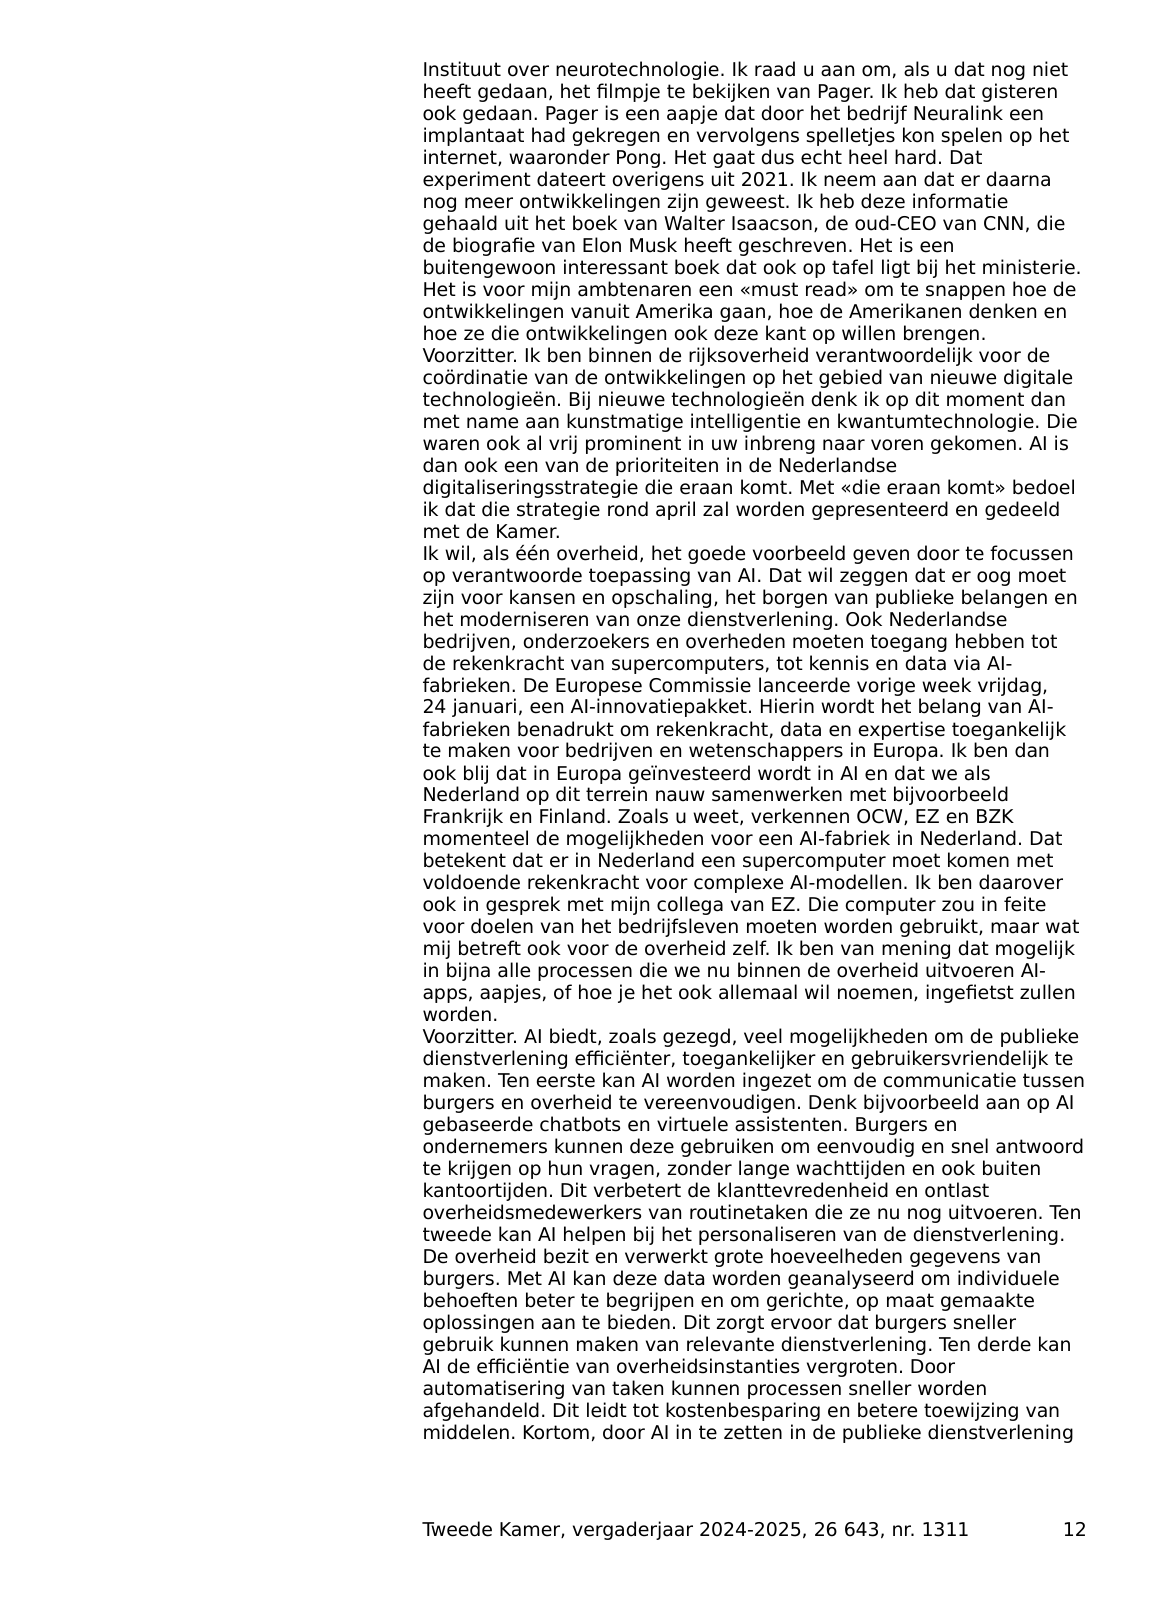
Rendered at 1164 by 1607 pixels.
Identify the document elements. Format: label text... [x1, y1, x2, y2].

text Voorzitter. AI biedt, zoals gezegd, veel mogelijkheden om de publieke dienstverlening efficiënter, toegankelijker en gebruikersvriendelijk te maken. Ten eerste kan AI worden ingezet om de communicatie tussen burgers en overheid te vereenvoudigen. Denk bijvoorbeeld aan op AI gebaseerde chatbots en virtuele assistenten. Burgers en ondernemers kunnen deze gebruiken om eenvoudig en snel antwoord te krijgen op hun vragen, zonder lange wachttijden en ook buiten kantoortijden. Dit verbetert de klanttevredenheid en ontlast overheidsmedewerkers van routinetaken die ze nu nog uitvoeren. Ten tweede kan AI helpen bij het personaliseren van de dienstverlening. De overheid bezit en verwerkt grote hoeveelheden gegevens van burgers. Met AI kan deze data worden geanalyseerd om individuele behoeften beter te begrijpen en om gerichte, op maat gemaakte oplossingen aan te bieden. Dit zorgt ervoor dat burgers sneller gebruik kunnen maken van relevante dienstverlening. Ten derde kan AI de efficiëntie van overheidsinstanties vergroten. Door automatisering van taken kunnen processen sneller worden afgehandeld. Dit leidt tot kostenbesparing en betere toewijzing van middelen. Kortom, door AI in te zetten in de publieke dienstverlening [422, 1026, 1087, 1444]
text Ik wil, als één overheid, het goede voorbeeld geven door te focussen op verantwoorde toepassing van AI. Dat wil zeggen dat er oog moet zijn voor kansen en opschaling, het borgen van publieke belangen en het moderniseren van onze dienstverlening. Ook Nederlandse bedrijven, onderzoekers en overheden moeten toegang hebben tot de rekenkracht van supercomputers, tot kennis en data via AI-fabrieken. De Europese Commissie lanceerde vorige week vrijdag, 24 januari, een AI-innovatiepakket. Hierin wordt het belang van AI-fabrieken benadrukt om rekenkracht, data en expertise toegankelijk te maken voor bedrijven en wetenschappers in Europa. Ik ben dan ook blij dat in Europa geïnvesteerd wordt in AI en dat we als Nederland op dit terrein nauw samenwerken met bijvoorbeeld Frankrijk en Finland. Zoals u weet, verkennen OCW, EZ en BZK momenteel de mogelijkheden voor een AI-fabriek in Nederland. Dat betekent dat er in Nederland een supercomputer moet komen met voldoende rekenkracht voor complexe AI-modellen. Ik ben daarover ook in gesprek met mijn collega van EZ. Die computer zou in feite voor doelen van het bedrijfsleven moeten worden gebruikt, maar wat mij betreft ook voor de overheid zelf. Ik ben van mening dat mogelijk in bijna alle processen die we nu binnen de overheid uitvoeren AI-apps, aapjes, of hoe je het ook allemaal wil noemen, ingefietst zullen worden. [422, 543, 1087, 1026]
text Instituut over neurotechnologie. Ik raad u aan om, als u dat nog niet heeft gedaan, het filmpje te bekijken van Pager. Ik heb dat gisteren ook gedaan. Pager is een aapje dat door het bedrijf Neuralink een implantaat had gekregen en vervolgens spelletjes kon spelen op het internet, waaronder Pong. Het gaat dus echt heel hard. Dat experiment dateert overigens uit 2021. Ik neem aan dat er daarna nog meer ontwikkelingen zijn geweest. Ik heb deze informatie gehaald uit het boek van Walter Isaacson, de oud-CEO van CNN, die de biografie van Elon Musk heeft geschreven. Het is een buitengewoon interessant boek dat ook op tafel ligt bij het ministerie. Het is voor mijn ambtenaren een «must read» om te snappen hoe de ontwikkelingen vanuit Amerika gaan, hoe de Amerikanen denken en hoe ze die ontwikkelingen ook deze kant op willen brengen. [422, 59, 1087, 345]
text Voorzitter. Ik ben binnen de rijksoverheid verantwoordelijk voor de coördinatie van de ontwikkelingen op het gebied van nieuwe digitale technologieën. Bij nieuwe technologieën denk ik op dit moment dan met name aan kunstmatige intelligentie en kwantumtechnologie. Die waren ook al vrij prominent in uw inbreng naar voren gekomen. AI is dan ook een van de prioriteiten in de Nederlandse digitaliseringsstrategie die eraan komt. Met «die eraan komt» bedoel ik dat die strategie rond april zal worden gepresenteerd en gedeeld met de Kamer. [422, 345, 1087, 543]
